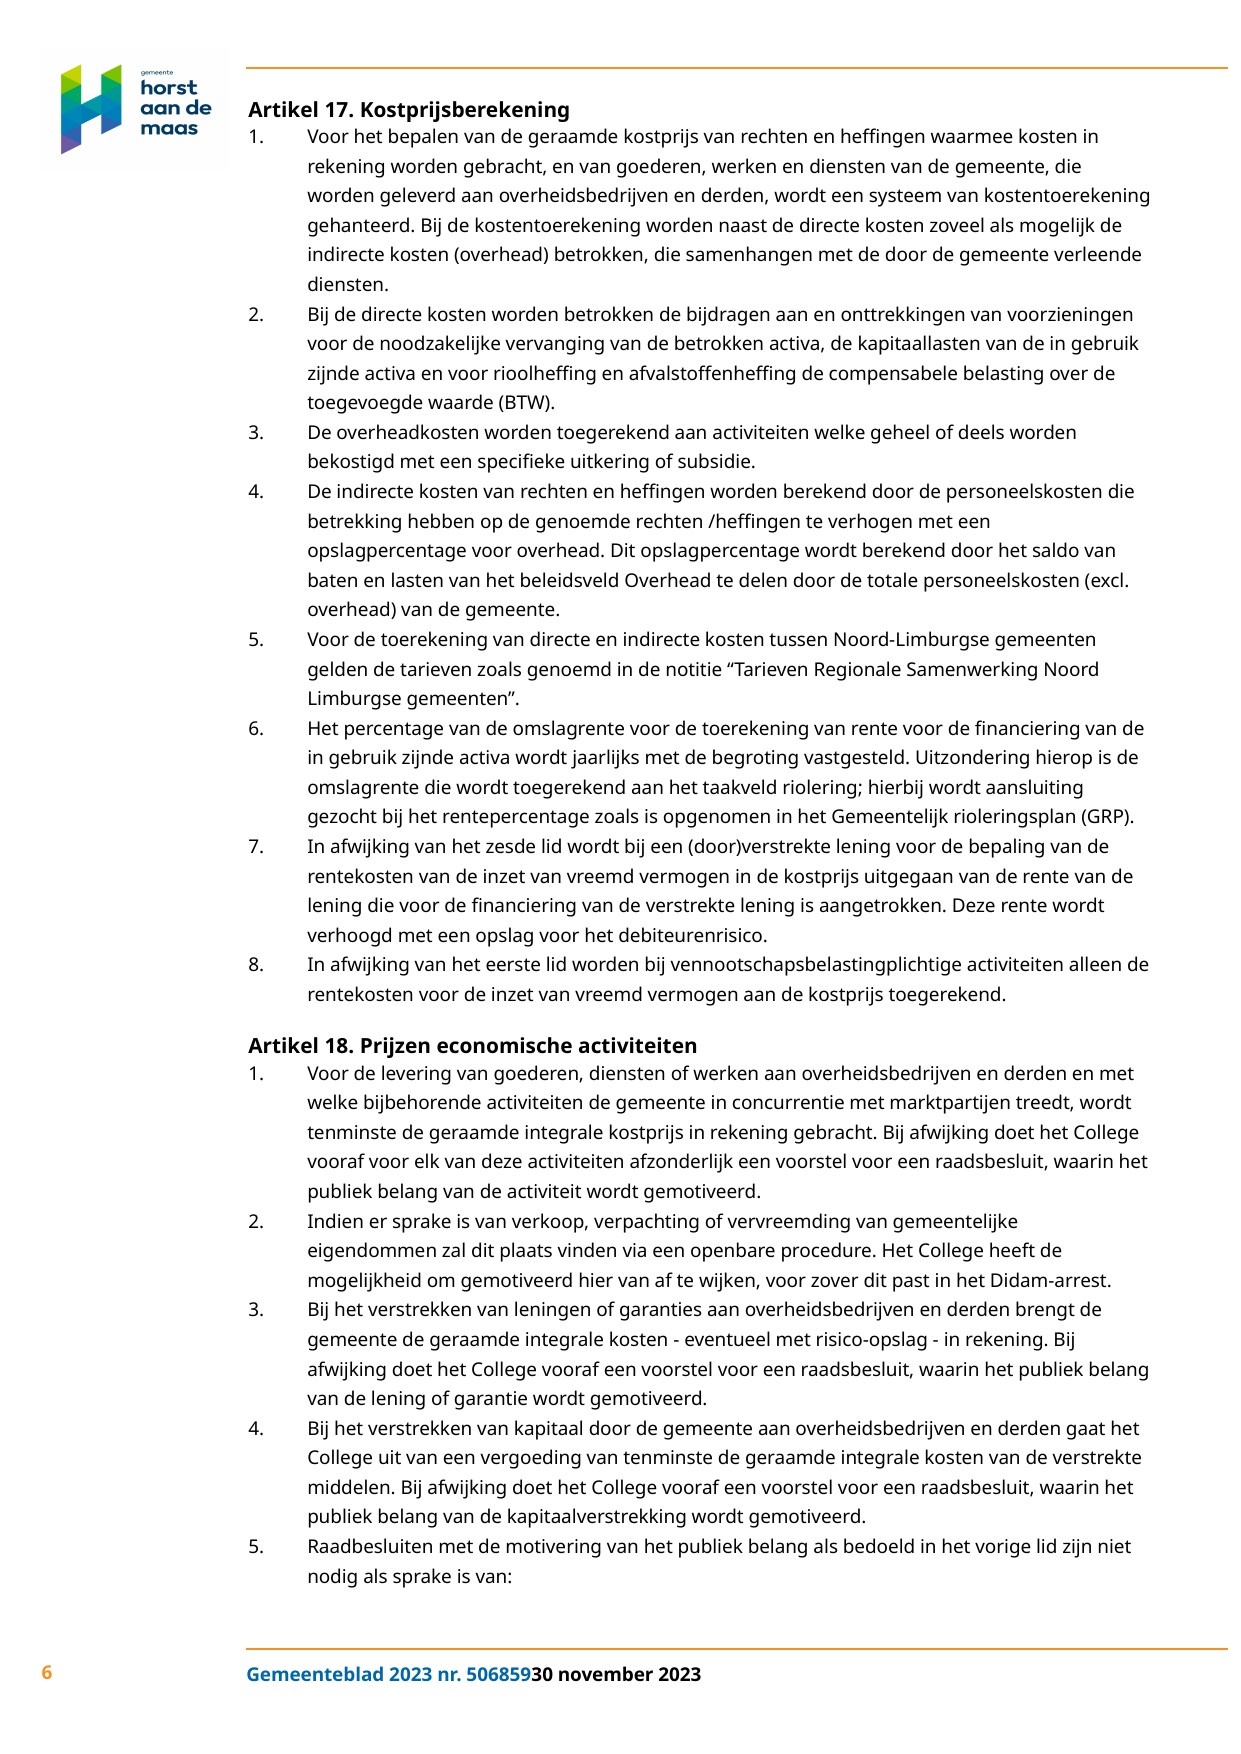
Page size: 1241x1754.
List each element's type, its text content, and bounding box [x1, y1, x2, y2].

text Artikel 17. Kostprijsberekening [248, 95, 1152, 123]
list De indirecte kosten van rechten en heffingen worden berekend door de personeelskosten die betrekking hebben op de genoemde rechten /heffingen te verhogen met een opslagpercentage voor overhead. Dit opslagpercentage wordt berekend door het saldo van baten en lasten van het beleidsveld Overhead te delen door de totale personeelskosten (excl. overhead) van de gemeente. [248, 478, 1152, 622]
list Indien er sprake is van verkoop, verpachting of vervreemding van gemeentelijke eigendommen zal dit plaats vinden via een openbare procedure. Het College heeft de mogelijkheid om gemotiveerd hier van af te wijken, voor zover dit past in het Didam-arrest. [248, 1208, 1152, 1293]
list Raadbesluiten met de motivering van het publiek belang als bedoeld in het vorige lid zijn niet nodig als sprake is van: [248, 1533, 1152, 1589]
list In afwijking van het zesde lid wordt bij een (door)verstrekte lening voor de bepaling van de rentekosten van de inzet van vreemd vermogen in de kostprijs uitgegaan van de rente van de lening die voor de financiering van de verstrekte lening is aangetrokken. Deze rente wordt verhoogd met een opslag voor het debiteurenrisico. [248, 833, 1152, 948]
list Voor het bepalen van de geraamde kostprijs van rechten en heffingen waarmee kosten in rekening worden gebracht, en van goederen, werken en diensten van de gemeente, die worden geleverd aan overheidsbedrijven en derden, wordt een systeem van kostentoerekening gehanteerd. Bij de kostentoerekening worden naast de directe kosten zoveel als mogelijk de indirecte kosten (overhead) betrokken, die samenhangen met de door de gemeente verleende diensten. [248, 123, 1152, 297]
picture [41, 47, 231, 172]
list Bij de directe kosten worden betrokken de bijdragen aan en onttrekkingen van voorzieningen voor de noodzakelijke vervanging van de betrokken activa, de kapitaallasten van de in gebruik zijnde activa en voor rioolheffing en afvalstoffenheffing de compensabele belasting over de toegevoegde waarde (BTW). [248, 301, 1152, 415]
text Artikel 18. Prijzen economische activiteiten [248, 1032, 1152, 1060]
list Bij het verstrekken van leningen of garanties aan overheidsbedrijven en derden brengt de gemeente de geraamde integrale kosten - eventueel met risico-opslag - in rekening. Bij afwijking doet het College vooraf een voorstel voor een raadsbesluit, waarin het publiek belang van de lening of garantie wordt gemotiveerd. [248, 1297, 1152, 1411]
list De overheadkosten worden toegerekend aan activiteiten welke geheel of deels worden bekostigd met een specifieke uitkering of subsidie. [248, 419, 1152, 474]
list Het percentage van de omslagrente voor de toerekening van rente voor de financiering van de in gebruik zijnde activa wordt jaarlijks met de begroting vastgesteld. Uitzondering hierop is de omslagrente die wordt toegerekend aan het taakveld riolering; hierbij wordt aansluiting gezocht bij het rentepercentage zoals is opgenomen in het Gemeentelijk rioleringsplan (GRP). [248, 715, 1152, 829]
list Voor de levering van goederen, diensten of werken aan overheidsbedrijven en derden en met welke bijbehorende activiteiten de gemeente in concurrentie met marktpartijen treedt, wordt tenminste de geraamde integrale kostprijs in rekening gebracht. Bij afwijking doet het College vooraf voor elk van deze activiteiten afzonderlijk een voorstel voor een raadsbesluit, waarin het publiek belang van de activiteit wordt gemotiveerd. [248, 1060, 1152, 1204]
list Bij het verstrekken van kapitaal door de gemeente aan overheidsbedrijven en derden gaat het College uit van een vergoeding van tenminste de geraamde integrale kosten van de verstrekte middelen. Bij afwijking doet het College vooraf een voorstel voor een raadsbesluit, waarin het publiek belang van de kapitaalverstrekking wordt gemotiveerd. [248, 1415, 1152, 1529]
list Voor de toerekening van directe en indirecte kosten tussen Noord-Limburgse gemeenten gelden de tarieven zoals genoemd in de notitie “Tarieven Regionale Samenwerking Noord Limburgse gemeenten”. [248, 626, 1152, 711]
list In afwijking van het eerste lid worden bij vennootschapsbelastingplichtige activiteiten alleen de rentekosten voor de inzet van vreemd vermogen aan de kostprijs toegerekend. [248, 952, 1152, 1007]
